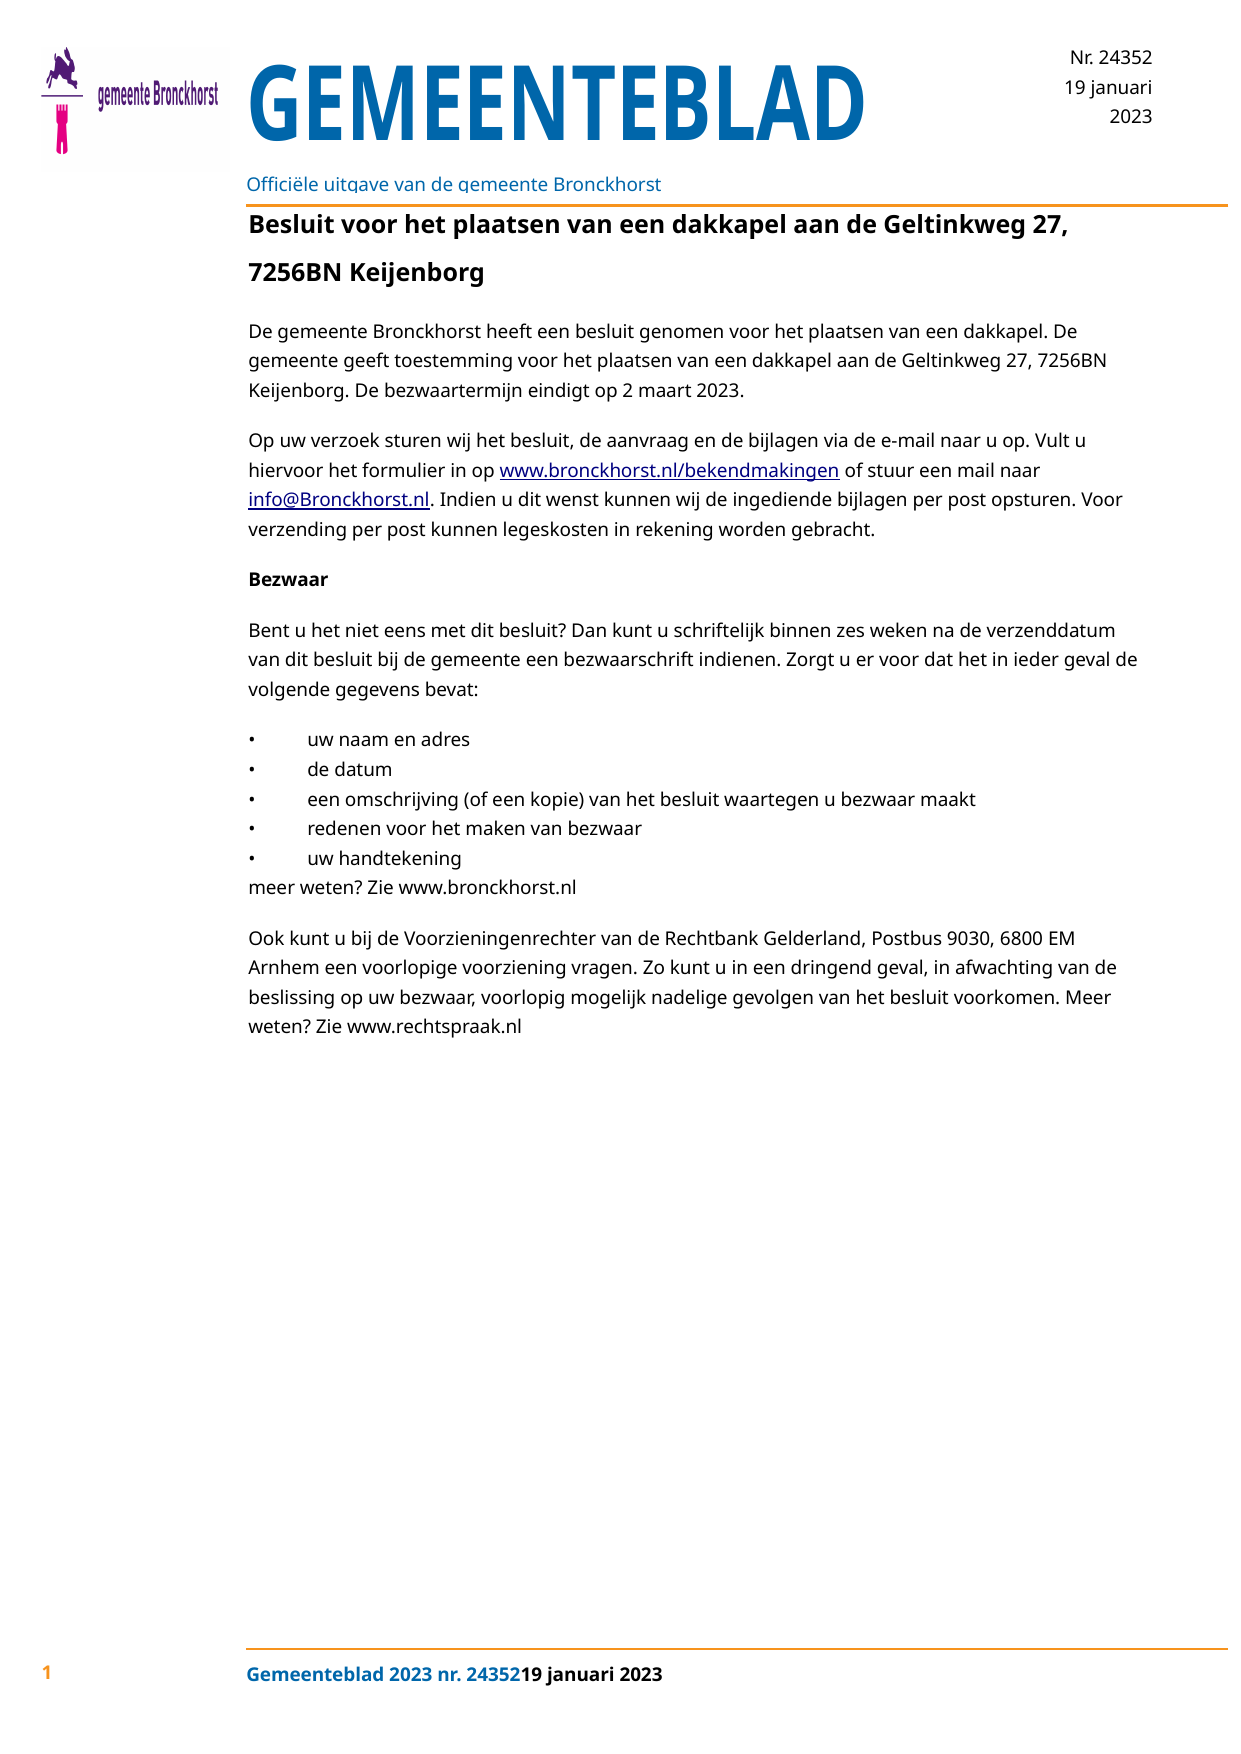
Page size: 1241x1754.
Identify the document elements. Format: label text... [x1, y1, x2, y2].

list redenen voor het maken van bezwaar [248, 815, 1152, 841]
text meer weten? Zie www.bronckhorst.nl [248, 874, 1152, 900]
list uw handtekening [248, 845, 1152, 871]
text De gemeente Bronckhorst heeft een besluit genomen voor het plaatsen van een dakkapel. De gemeente geeft toestemming voor het plaatsen van een dakkapel aan de Geltinkweg 27, 7256BN Keijenborg. De bezwaartermijn eindigt op 2 maart 2023. [248, 318, 1152, 403]
text Bezwaar [248, 567, 1152, 592]
picture [41, 47, 231, 172]
text Op uw verzoek sturen wij het besluit, de aanvraag en de bijlagen via de e-mail naar u op. Vult u hiervoor het formulier in op www.bronckhorst.nl/bekendmakingen of stuur een mail naar info@Bronckhorst.nl. Indien u dit wenst kunnen wij de ingediende bijlagen per post opsturen. Voor verzending per post kunnen legeskosten in rekening worden gebracht. [248, 427, 1152, 542]
list een omschrijving (of een kopie) van het besluit waartegen u bezwaar maakt [248, 786, 1152, 812]
text Bent u het niet eens met dit besluit? Dan kunt u schriftelijk binnen zes weken na de verzenddatum van dit besluit bij de gemeente een bezwaarschrift indienen. Zorgt u er voor dat het in ieder geval de volgende gegevens bevat: [248, 617, 1152, 702]
text Besluit voor het plaatsen van een dakkapel aan de Geltinkweg 27, 7256BN Keijenborg [248, 207, 1152, 288]
list uw naam en adres [248, 727, 1152, 752]
list de datum [248, 756, 1152, 782]
text Ook kunt u bij de Voorzieningenrechter van de Rechtbank Gelderland, Postbus 9030, 6800 EM Arnhem een voorlopige voorziening vragen. Zo kunt u in een dringend geval, in afwachting van de beslissing op uw bezwaar, voorlopig mogelijk nadelige gevolgen van het besluit voorkomen. Meer weten? Zie www.rechtspraak.nl [248, 925, 1152, 1039]
